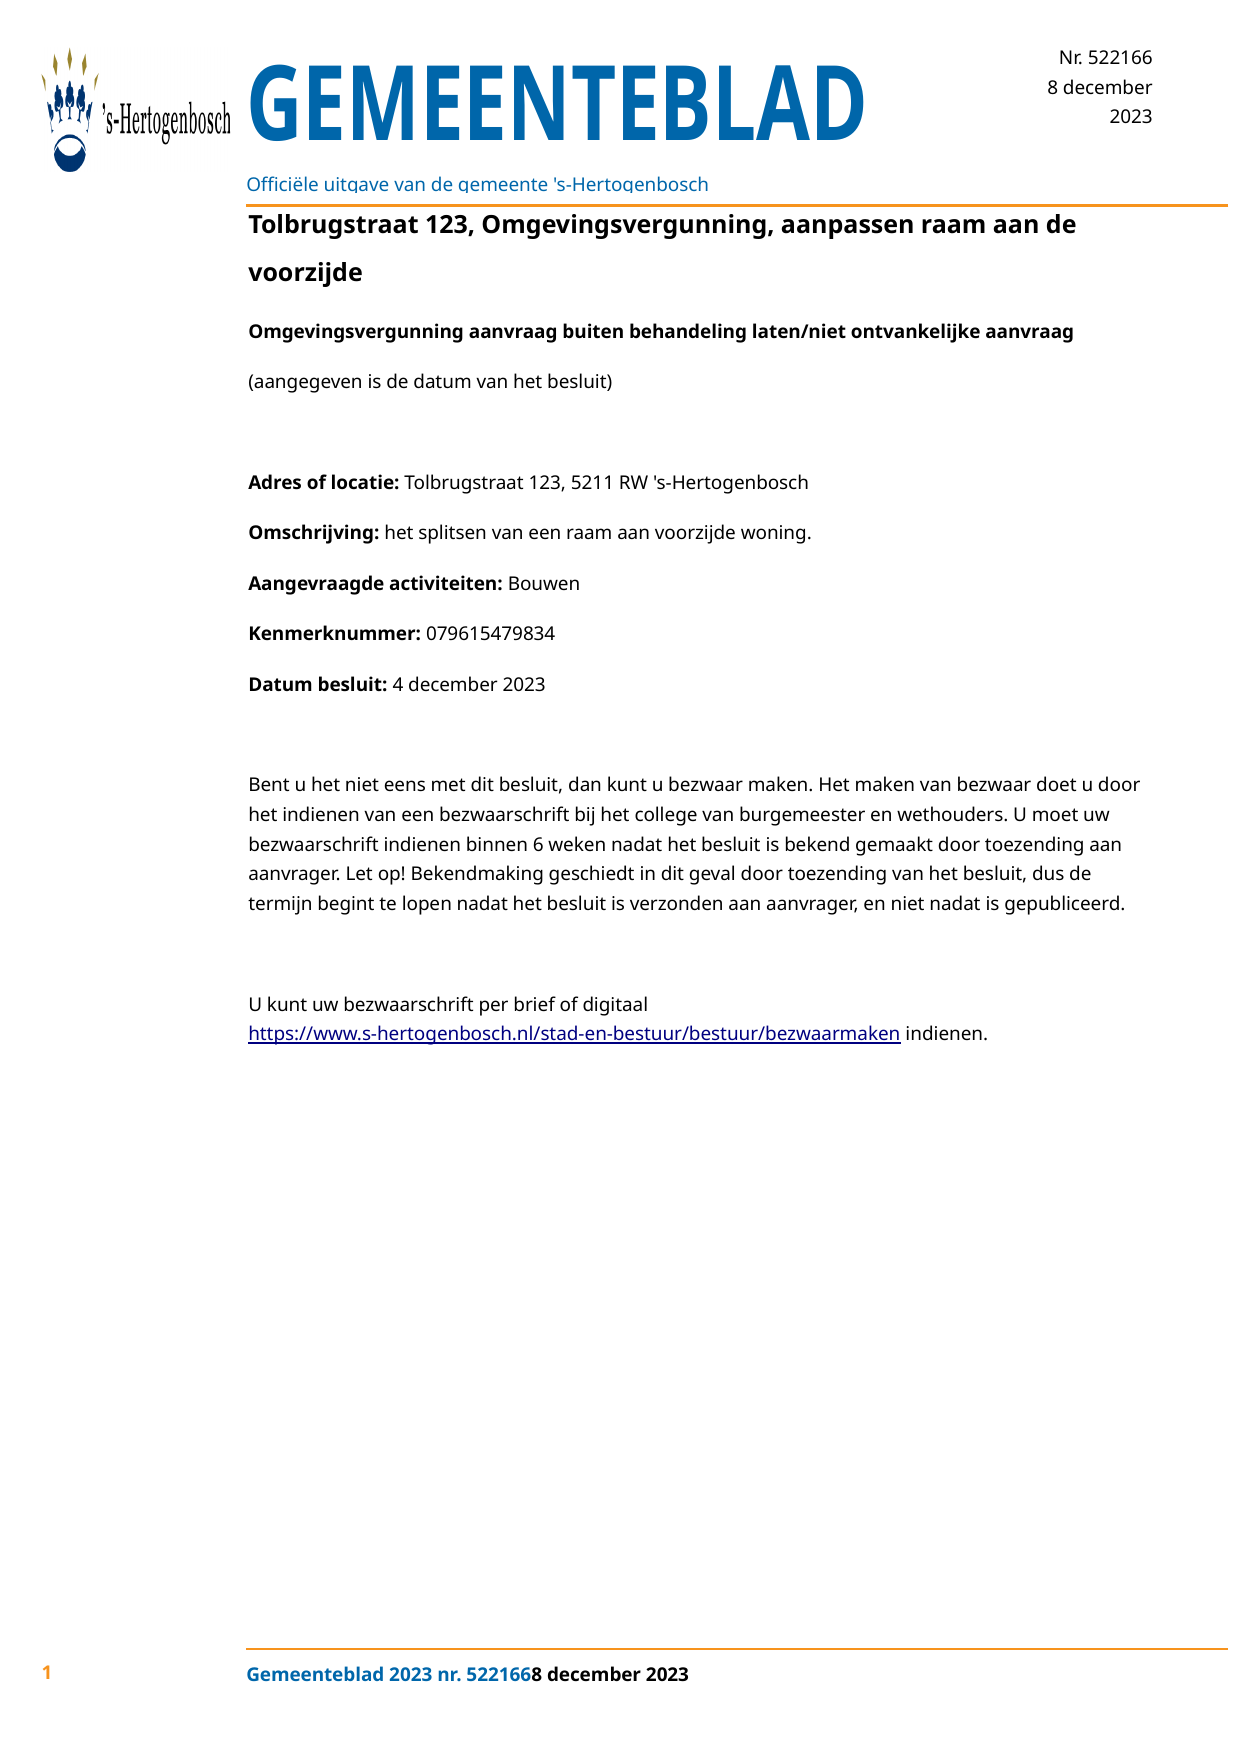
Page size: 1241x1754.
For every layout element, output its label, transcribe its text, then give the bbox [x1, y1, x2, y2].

text (aangegeven is de datum van het besluit) [248, 368, 1152, 394]
picture [41, 47, 231, 172]
text Aangevraagde activiteiten: Bouwen [248, 570, 1152, 596]
text Kenmerknummer: 079615479834 [248, 620, 1152, 646]
text Datum besluit: 4 december 2023 [248, 671, 1152, 697]
text Omschrijving: het splitsen van een raam aan voorzijde woning. [248, 519, 1152, 545]
text Tolbrugstraat 123, Omgevingsvergunning, aanpassen raam aan de voorzijde [248, 207, 1152, 288]
text Adres of locatie: Tolbrugstraat 123, 5211 RW 's-Hertogenbosch [248, 469, 1152, 495]
text Bent u het niet eens met dit besluit, dan kunt u bezwaar maken. Het maken van bezwaar doet u door het indienen van een bezwaarschrift bij het college van burgemeester en wethouders. U moet uw bezwaarschrift indienen binnen 6 weken nadat het besluit is bekend gemaakt door toezending aan aanvrager. Let op! Bekendmaking geschiedt in dit geval door toezending van het besluit, dus de termijn begint te lopen nadat het besluit is verzonden aan aanvrager, en niet nadat is gepubliceerd. [248, 772, 1152, 916]
text Omgevingsvergunning aanvraag buiten behandeling laten/niet ontvankelijke aanvraag [248, 318, 1152, 344]
text U kunt uw bezwaarschrift per brief of digitaal https://www.s-hertogenbosch.nl/stad-en-bestuur/bestuur/bezwaarmaken indienen. [248, 991, 1152, 1046]
